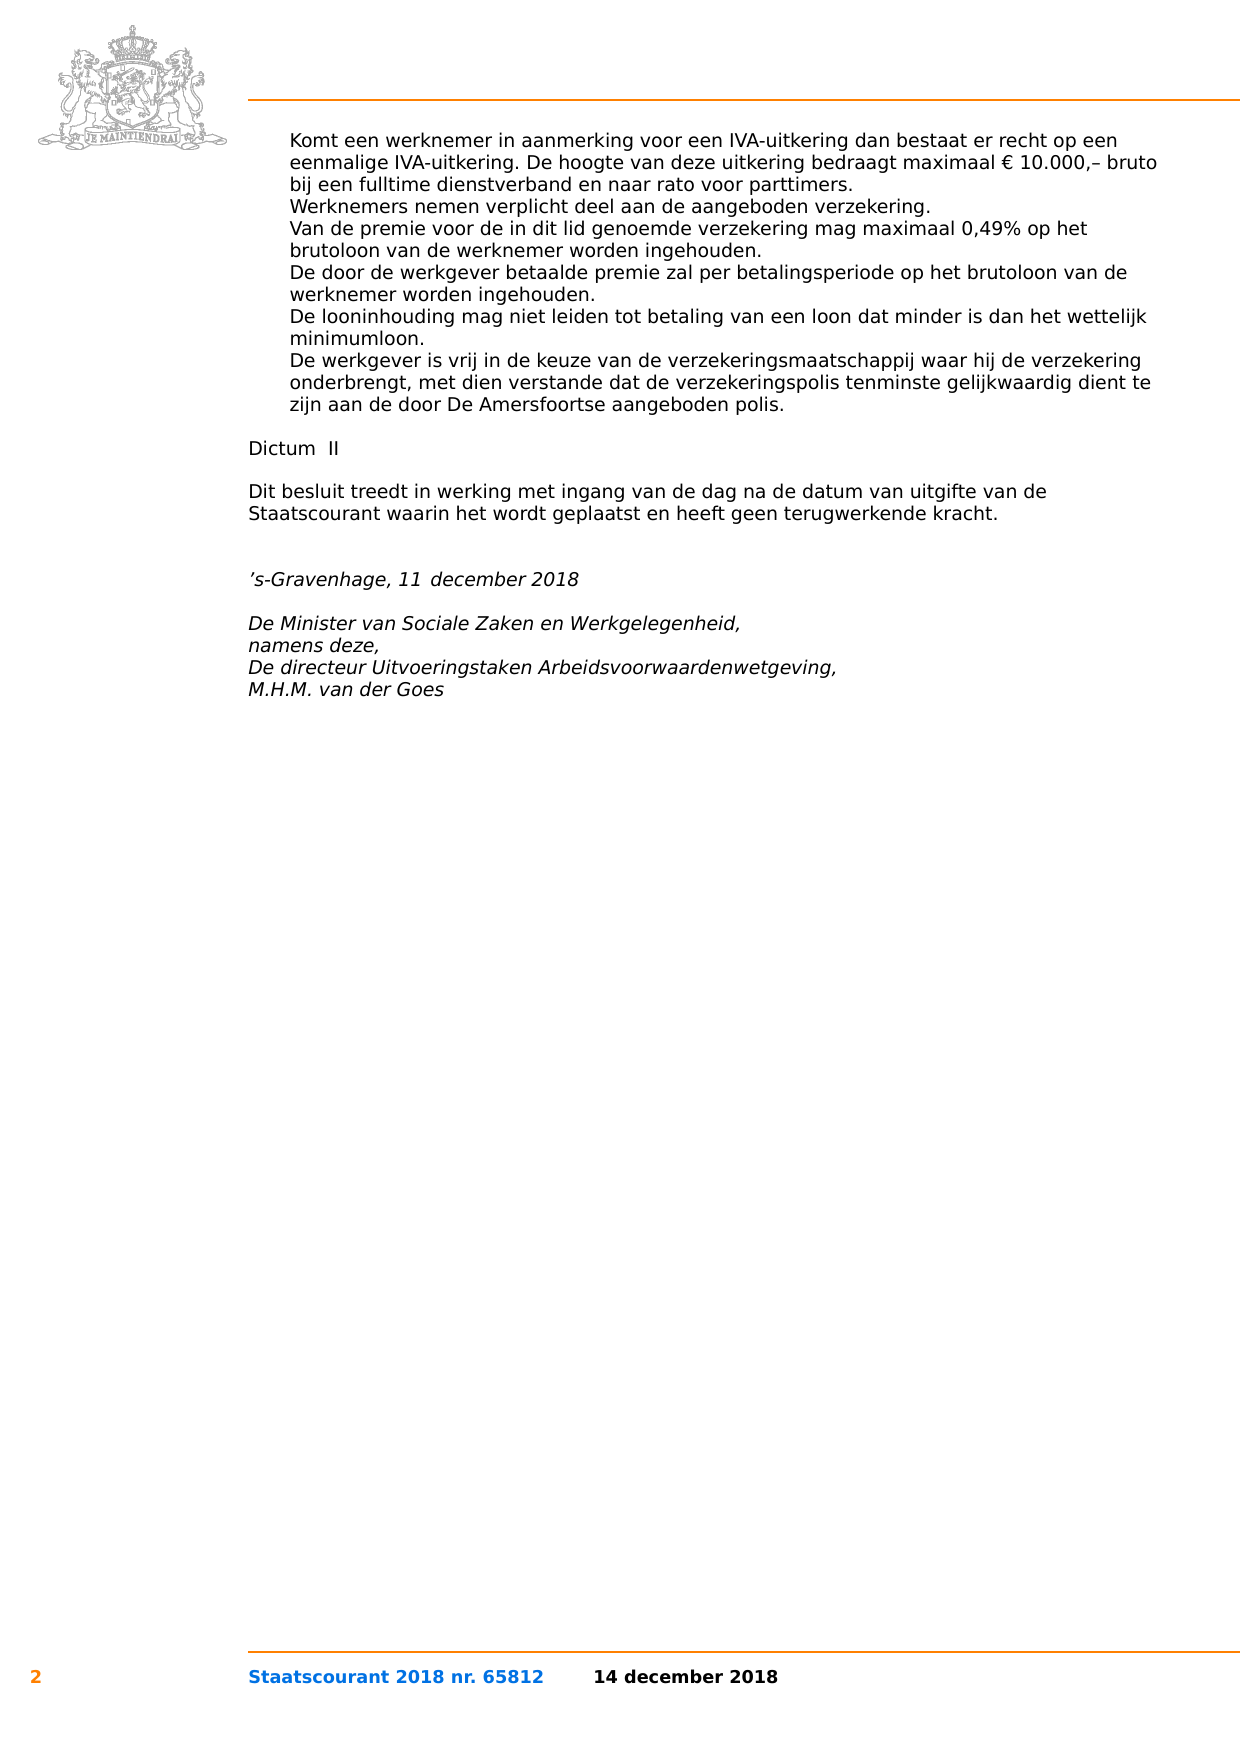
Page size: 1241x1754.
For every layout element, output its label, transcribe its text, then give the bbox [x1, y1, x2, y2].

text Komt een werknemer in aanmerking voor een IVA-uitkering dan bestaat er recht op een eenmalige IVA-uitkering. De hoogte van deze uitkering bedraagt maximaal € 10.000,– bruto bij een fulltime dienstverband en naar rato voor parttimers. [289, 130, 1163, 196]
text Dit besluit treedt in werking met ingang van de dag na de datum van uitgifte van de Staatscourant waarin het wordt geplaatst en heeft geen terugwerkende kracht. [248, 481, 1163, 525]
text De Minister van Sociale Zaken en Werkgelegenheid, namens deze, De directeur Uitvoeringstaken Arbeidsvoorwaardenwetgeving, M.H.M. van der Goes [248, 613, 1163, 701]
text De werkgever is vrij in de keuze van de verzekeringsmaatschappij waar hij de verzekering onderbrengt, met dien verstande dat de verzekeringspolis tenminste gelijkwaardig dient te zijn aan de door De Amersfoortse aangeboden polis. [289, 350, 1163, 416]
text ’s-Gravenhage, 11 december 2018 [248, 569, 1163, 591]
picture [38, 25, 227, 150]
text Dictum II [248, 437, 1163, 459]
text Van de premie voor de in dit lid genoemde verzekering mag maximaal 0,49% op het brutoloon van de werknemer worden ingehouden. [289, 218, 1163, 262]
text De looninhouding mag niet leiden tot betaling van een loon dat minder is dan het wettelijk minimumloon. [289, 306, 1163, 350]
text De door de werkgever betaalde premie zal per betalingsperiode op het brutoloon van de werknemer worden ingehouden. [289, 262, 1163, 306]
text Werknemers nemen verplicht deel aan de aangeboden verzekering. [289, 196, 1163, 218]
